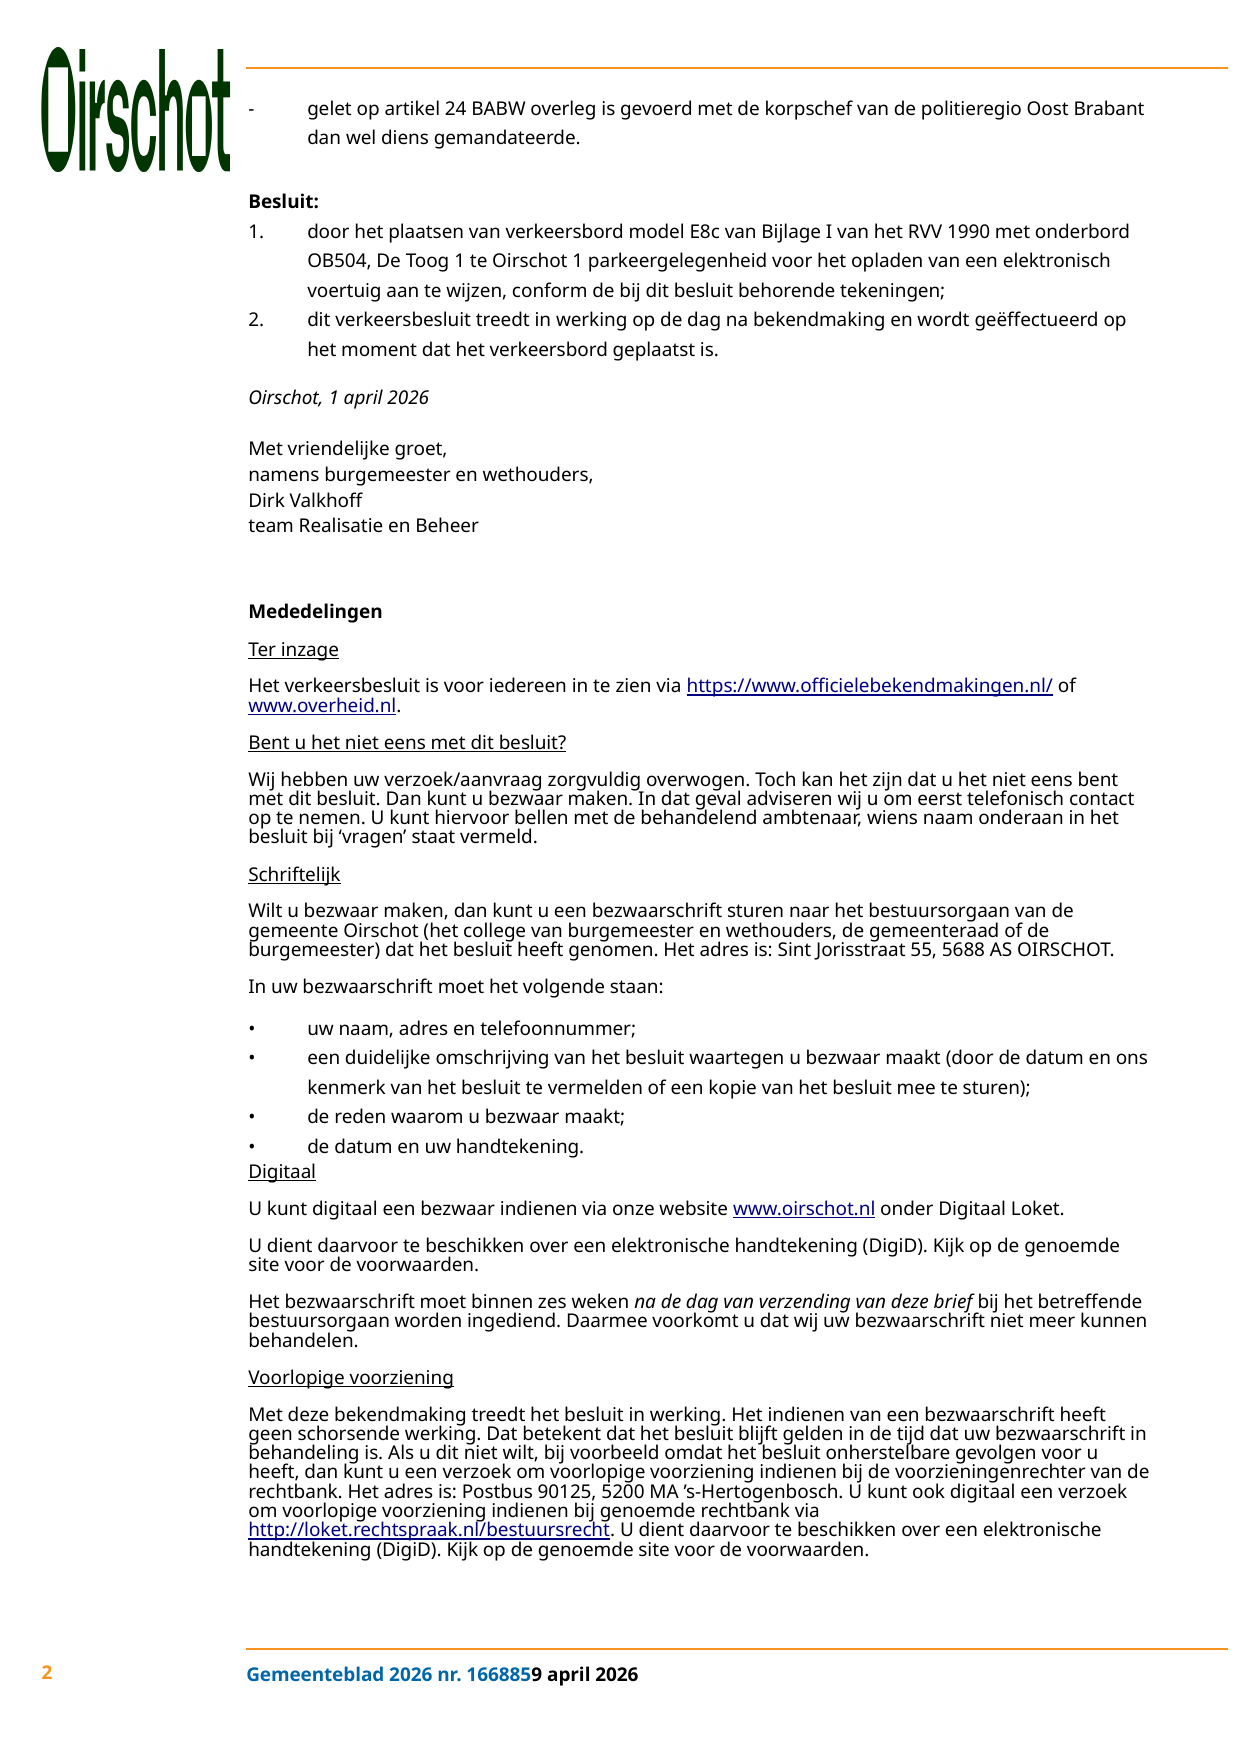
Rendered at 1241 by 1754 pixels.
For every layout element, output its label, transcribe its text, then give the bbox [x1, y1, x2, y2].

picture [41, 47, 231, 172]
text Schriftelijk [248, 866, 1152, 885]
text namens burgemeester en wethouders, [248, 461, 1152, 487]
list de reden waarom u bezwaar maakt; [248, 1104, 1152, 1129]
text U kunt digitaal een bezwaar indienen via onze website www.oirschot.nl onder Digitaal Loket. [248, 1200, 1152, 1219]
list gelet op artikel 24 BABW overleg is gevoerd met de korpschef van de politieregio Oost Brabant dan wel diens gemandateerde. [248, 95, 1152, 150]
text Wij hebben uw verzoek/aanvraag zorgvuldig overwogen. Toch kan het zijn dat u het niet eens bent met dit besluit. Dan kunt u bezwaar maken. In dat geval adviseren wij u om eerst telefonisch contact op te nemen. U kunt hiervoor bellen met de behandelend ambtenaar, wiens naam onderaan in het besluit bij ‘vragen’ staat vermeld. [248, 771, 1152, 848]
text Besluit: [248, 188, 1152, 214]
text Met deze bekendmaking treedt het besluit in werking. Het indienen van een bezwaarschrift heeft geen schorsende werking. Dat betekent dat het besluit blijft gelden in de tijd dat uw bezwaarschrift in behandeling is. Als u dit niet wilt, bij voorbeeld omdat het besluit onherstelbare gevolgen voor u heeft, dan kunt u een verzoek om voorlopige voorziening indienen bij de voorzieningenrechter van de rechtbank. Het adres is: Postbus 90125, 5200 MA ’s-Hertogenbosch. U kunt ook digitaal een verzoek om voorlopige voorziening indienen bij genoemde rechtbank via http://loket.rechtspraak.nl/bestuursrecht. U dient daarvoor te beschikken over een elektronische handtekening (DigiD). Kijk op de genoemde site voor de voorwaarden. [248, 1406, 1152, 1560]
text Bent u het niet eens met dit besluit? [248, 734, 1152, 753]
text Wilt u bezwaar maken, dan kunt u een bezwaarschrift sturen naar het bestuursorgaan van de gemeente Oirschot (het college van burgemeester en wethouders, de gemeenteraad of de burgemeester) dat het besluit heeft genomen. Het adres is: Sint Jorisstraat 55, 5688 AS OIRSCHOT. [248, 902, 1152, 960]
text Het bezwaarschrift moet binnen zes weken na de dag van verzending van deze brief bij het betreffende bestuursorgaan worden ingediend. Daarmee voorkomt u dat wij uw bezwaarschrift niet meer kunnen behandelen. [248, 1293, 1152, 1351]
list dit verkeersbesluit treedt in werking op de dag na bekendmaking en wordt geëffectueerd op het moment dat het verkeersbord geplaatst is. [248, 307, 1152, 362]
list uw naam, adres en telefoonnummer; [248, 1015, 1152, 1041]
text Voorlopige voorziening [248, 1369, 1152, 1388]
list een duidelijke omschrijving van het besluit waartegen u bezwaar maakt (door de datum en ons kenmerk van het besluit te vermelden of een kopie van het besluit mee te sturen); [248, 1044, 1152, 1100]
text team Realisatie en Beheer [248, 513, 1152, 538]
text Het verkeersbesluit is voor iedereen in te zien via https://www.officielebekendmakingen.nl/ of www.overheid.nl. [248, 677, 1152, 716]
list door het plaatsen van verkeersbord model E8c van Bijlage I van het RVV 1990 met onderbord OB504, De Toog 1 te Oirschot 1 parkeergelegenheid voor het opladen van een elektronisch voertuig aan te wijzen, conform de bij dit besluit behorende tekeningen; [248, 218, 1152, 303]
text U dient daarvoor te beschikken over een elektronische handtekening (DigiD). Kijk op de genoemde site voor de voorwaarden. [248, 1237, 1152, 1275]
text Dirk Valkhoff [248, 487, 1152, 513]
text Ter inzage [248, 641, 1152, 660]
text Oirschot, 1 april 2026 [248, 384, 1152, 410]
text Digitaal [248, 1163, 1152, 1182]
list de datum en uw handtekening. [248, 1133, 1152, 1159]
text Met vriendelijke groet, [248, 436, 1152, 461]
text In uw bezwaarschrift moet het volgende staan: [248, 978, 1152, 997]
text Mededelingen [248, 603, 1152, 623]
